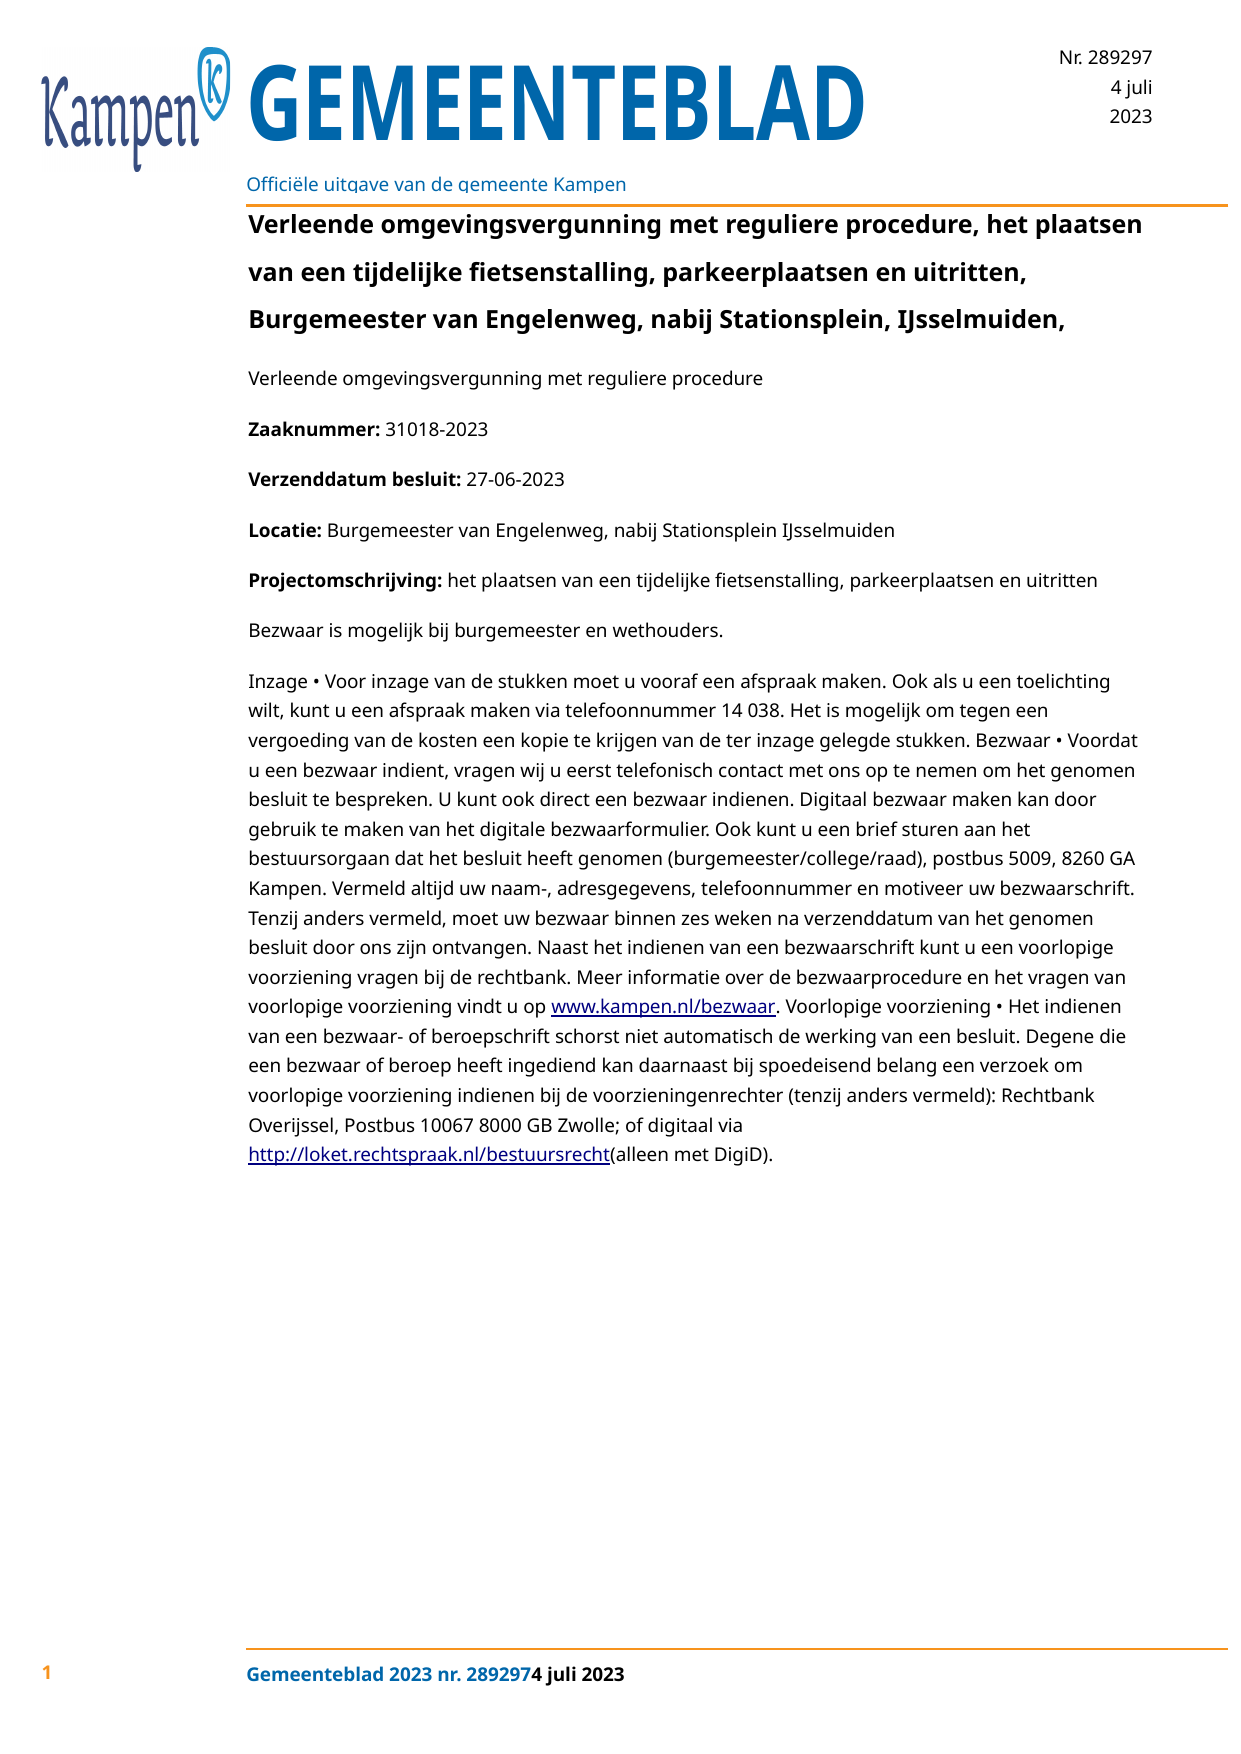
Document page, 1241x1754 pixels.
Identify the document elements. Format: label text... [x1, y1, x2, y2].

picture [41, 47, 231, 172]
text Verleende omgevingsvergunning met reguliere procedure, het plaatsen van een tijdelijke fietsenstalling, parkeerplaatsen en uitritten, Burgemeester van Engelenweg, nabij Stationsplein, IJsselmuiden, [248, 207, 1152, 336]
text Bezwaar is mogelijk bij burgemeester en wethouders. [248, 618, 1152, 643]
text Locatie: Burgemeester van Engelenweg, nabij Stationsplein IJsselmuiden [248, 517, 1152, 542]
text Projectomschrijving: het plaatsen van een tijdelijke fietsenstalling, parkeerplaatsen en uitritten [248, 567, 1152, 593]
text Inzage • Voor inzage van de stukken moet u vooraf een afspraak maken. Ook als u een toelichting wilt, kunt u een afspraak maken via telefoonnummer 14 038. Het is mogelijk om tegen een vergoeding van de kosten een kopie te krijgen van de ter inzage gelegde stukken. Bezwaar • Voordat u een bezwaar indient, vragen wij u eerst telefonisch contact met ons op te nemen om het genomen besluit te bespreken. U kunt ook direct een bezwaar indienen. Digitaal bezwaar maken kan door gebruik te maken van het digitale bezwaarformulier. Ook kunt u een brief sturen aan het bestuursorgaan dat het besluit heeft genomen (burgemeester/college/raad), postbus 5009, 8260 GA Kampen. Vermeld altijd uw naam-, adresgegevens, telefoonnummer en motiveer uw bezwaarschrift. Tenzij anders vermeld, moet uw bezwaar binnen zes weken na verzenddatum van het genomen besluit door ons zijn ontvangen. Naast het indienen van een bezwaarschrift kunt u een voorlopige voorziening vragen bij de rechtbank. Meer informatie over de bezwaarprocedure en het vragen van voorlopige voorziening vindt u op www.kampen.nl/bezwaar. Voorlopige voorziening • Het indienen van een bezwaar- of beroepschrift schorst niet automatisch de werking van een besluit. Degene die een bezwaar of beroep heeft ingediend kan daarnaast bij spoedeisend belang een verzoek om voorlopige voorziening indienen bij de voorzieningenrechter (tenzij anders vermeld): Rechtbank Overijssel, Postbus 10067 8000 GB Zwolle; of digitaal via http://loket.rechtspraak.nl/bestuursrecht(alleen met DigiD). [248, 668, 1152, 1167]
text Verleende omgevingsvergunning met reguliere procedure [248, 366, 1152, 391]
text Verzenddatum besluit: 27-06-2023 [248, 466, 1152, 492]
text Zaaknummer: 31018-2023 [248, 416, 1152, 442]
